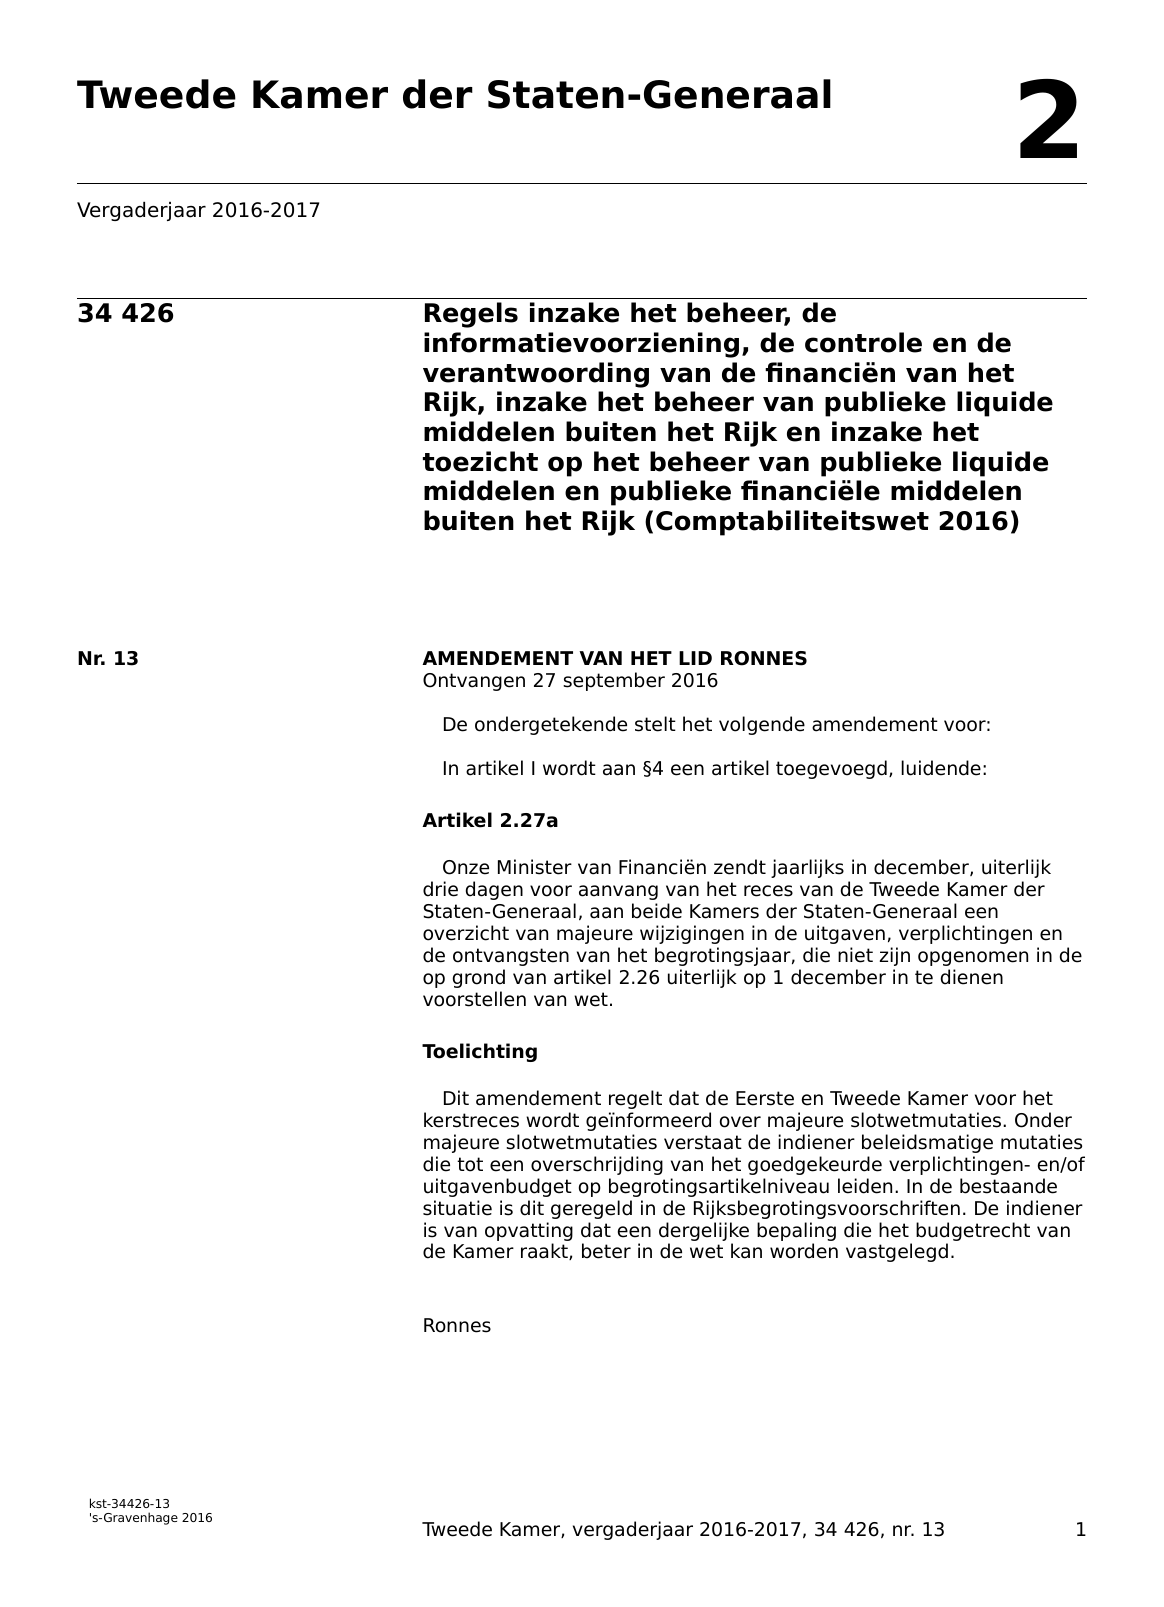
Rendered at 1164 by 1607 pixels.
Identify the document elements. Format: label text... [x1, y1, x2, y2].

text Dit amendement regelt dat de Eerste en Tweede Kamer voor het kerstreces wordt geïnformeerd over majeure slotwetmutaties. Onder majeure slotwetmutaties verstaat de indiener beleidsmatige mutaties die tot een overschrijding van het goedgekeurde verplichtingen- en/of uitgavenbudget op begrotingsartikelniveau leiden. In de bestaande situatie is dit geregeld in de Rijksbegrotingsvoorschriften. De indiener is van opvatting dat een dergelijke bepaling die het budgetrecht van de Kamer raakt, beter in de wet kan worden vastgelegd. [422, 1088, 1087, 1263]
text Ontvangen 27 september 2016 [422, 669, 1087, 691]
table_header 2 [886, 59, 1087, 183]
table_cell Vergaderjaar 2016-2017 [77, 184, 1087, 298]
subtitle Toelichting [422, 1041, 1087, 1063]
table_header Tweede Kamer der Staten-Generaal [77, 59, 886, 183]
subtitle Artikel 2.27a [422, 810, 1087, 832]
text Ronnes [422, 1293, 1087, 1337]
subtitle Nr. 13 AMENDEMENT VAN HET LID RONNES [77, 647, 1087, 669]
text kst-34426-13 [88, 1497, 323, 1511]
text Onze Minister van Financiën zendt jaarlijks in december, uiterlijk drie dagen voor aanvang van het reces van de Tweede Kamer der Staten-Generaal, aan beide Kamers der Staten-Generaal een overzicht van majeure wijzigingen in de uitgaven, verplichtingen en de ontvangsten van het begrotingsjaar, die niet zijn opgenomen in de op grond van artikel 2.26 uiterlijk op 1 december in te dienen voorstellen van wet. [422, 857, 1087, 1011]
text In artikel I wordt aan §4 een artikel toegevoegd, luidende: [422, 758, 1087, 780]
text 's-Gravenhage 2016 [88, 1511, 323, 1525]
text De ondergetekende stelt het volgende amendement voor: [422, 714, 1087, 736]
subtitle 34 426 Regels inzake het beheer, de informatievoorziening, de controle en de verantwoording van de financiën van het Rijk, inzake het beheer van publieke liquide middelen buiten het Rijk en inzake het toezicht op het beheer van publieke liquide middelen en publieke financiële middelen buiten het Rijk (Comptabiliteitswet 2016) [77, 299, 1087, 536]
